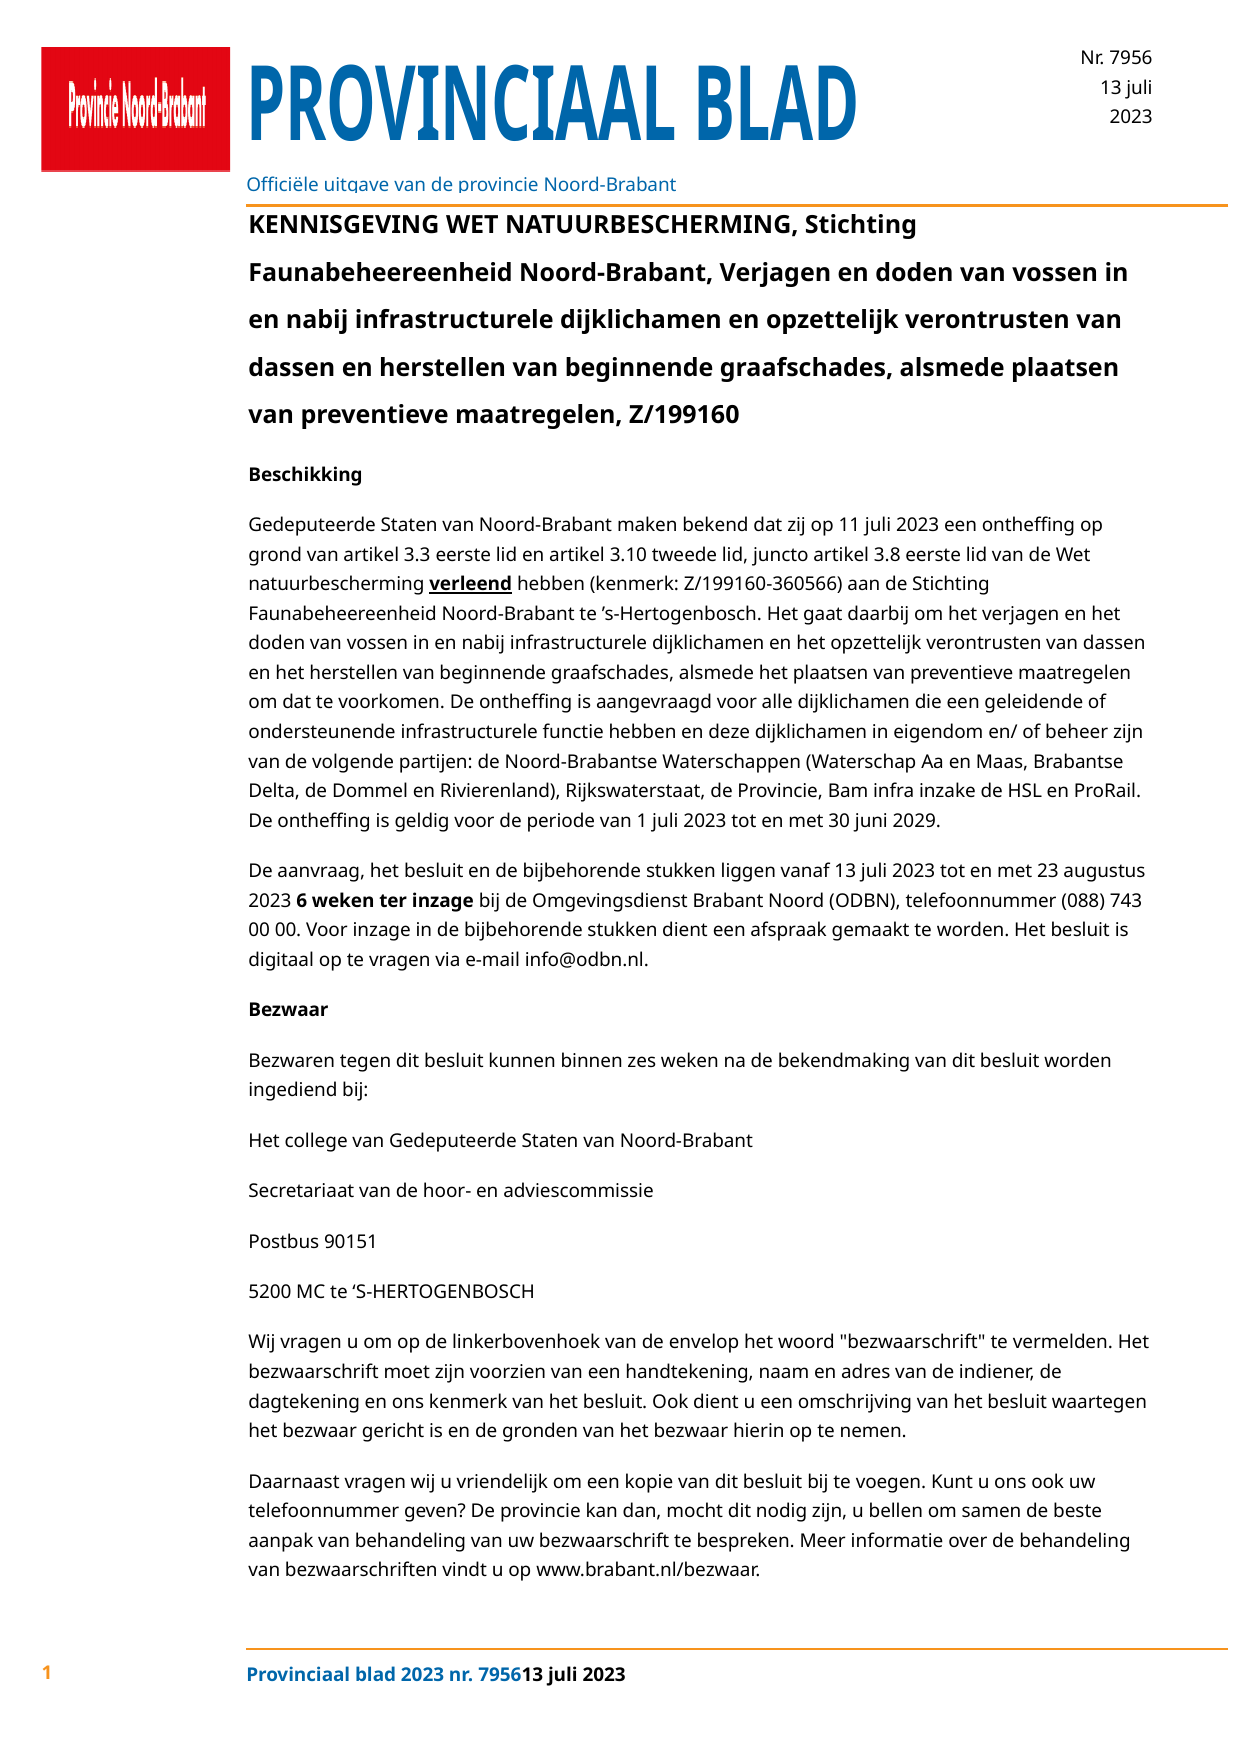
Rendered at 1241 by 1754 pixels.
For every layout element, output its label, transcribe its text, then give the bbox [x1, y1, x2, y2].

text De aanvraag, het besluit en de bijbehorende stukken liggen vanaf 13 juli 2023 tot en met 23 augustus 2023 6 weken ter inzage bij de Omgevingsdienst Brabant Noord (ODBN), telefoonnummer (088) 743 00 00. Voor inzage in de bijbehorende stukken dient een afspraak gemaakt te worden. Het besluit is digitaal op te vragen via e-mail info@odbn.nl. [248, 857, 1152, 972]
text 5200 MC te ‘S‑HERTOGENBOSCH [248, 1278, 1152, 1304]
text Daarnaast vragen wij u vriendelijk om een kopie van dit besluit bij te voegen. Kunt u ons ook uw telefoonnummer geven? De provincie kan dan, mocht dit nodig zijn, u bellen om samen de beste aanpak van behandeling van uw bezwaarschrift te bespreken. Meer informatie over de behandeling van bezwaarschriften vindt u op www.brabant.nl/bezwaar. [248, 1468, 1152, 1582]
text KENNISGEVING WET NATUURBESCHERMING, Stichting Faunabeheereenheid Noord-Brabant, Verjagen en doden van vossen in en nabij infrastructurele dijklichamen en opzettelijk verontrusten van dassen en herstellen van beginnende graafschades, alsmede plaatsen van preventieve maatregelen, Z/199160 [248, 207, 1152, 431]
picture [41, 47, 231, 172]
text Het college van Gedeputeerde Staten van Noord-Brabant [248, 1127, 1152, 1153]
text Gedeputeerde Staten van Noord-Brabant maken bekend dat zij op 11 juli 2023 een ontheffing op grond van artikel 3.3 eerste lid en artikel 3.10 tweede lid, juncto artikel 3.8 eerste lid van de Wet natuurbescherming verleend hebben (kenmerk: Z/199160-360566) aan de Stichting Faunabeheereenheid Noord-Brabant te ’s-Hertogenbosch. Het gaat daarbij om het verjagen en het doden van vossen in en nabij infrastructurele dijklichamen en het opzettelijk verontrusten van dassen en het herstellen van beginnende graafschades, alsmede het plaatsen van preventieve maatregelen om dat te voorkomen. De ontheffing is aangevraagd voor alle dijklichamen die een geleidende of ondersteunende infrastructurele functie hebben en deze dijklichamen in eigendom en/ of beheer zijn van de volgende partijen: de Noord-Brabantse Waterschappen (Waterschap Aa en Maas, Brabantse Delta, de Dommel en Rivierenland), Rijkswaterstaat, de Provincie, Bam infra inzake de HSL en ProRail. De ontheffing is geldig voor de periode van 1 juli 2023 tot en met 30 juni 2029. [248, 511, 1152, 833]
text Beschikking [248, 461, 1152, 486]
text Postbus 90151 [248, 1228, 1152, 1253]
text Bezwaren tegen dit besluit kunnen binnen zes weken na de bekendmaking van dit besluit worden ingediend bij: [248, 1047, 1152, 1102]
text Secretariaat van de hoor- en adviescommissie [248, 1177, 1152, 1203]
text Wij vragen u om op de linkerbovenhoek van de envelop het woord "bezwaarschrift" te vermelden. Het bezwaarschrift moet zijn voorzien van een handtekening, naam en adres van de indiener, de dagtekening en ons kenmerk van het besluit. Ook dient u een omschrijving van het besluit waartegen het bezwaar gericht is en de gronden van het bezwaar hierin op te nemen. [248, 1329, 1152, 1443]
text Bezwaar [248, 997, 1152, 1022]
